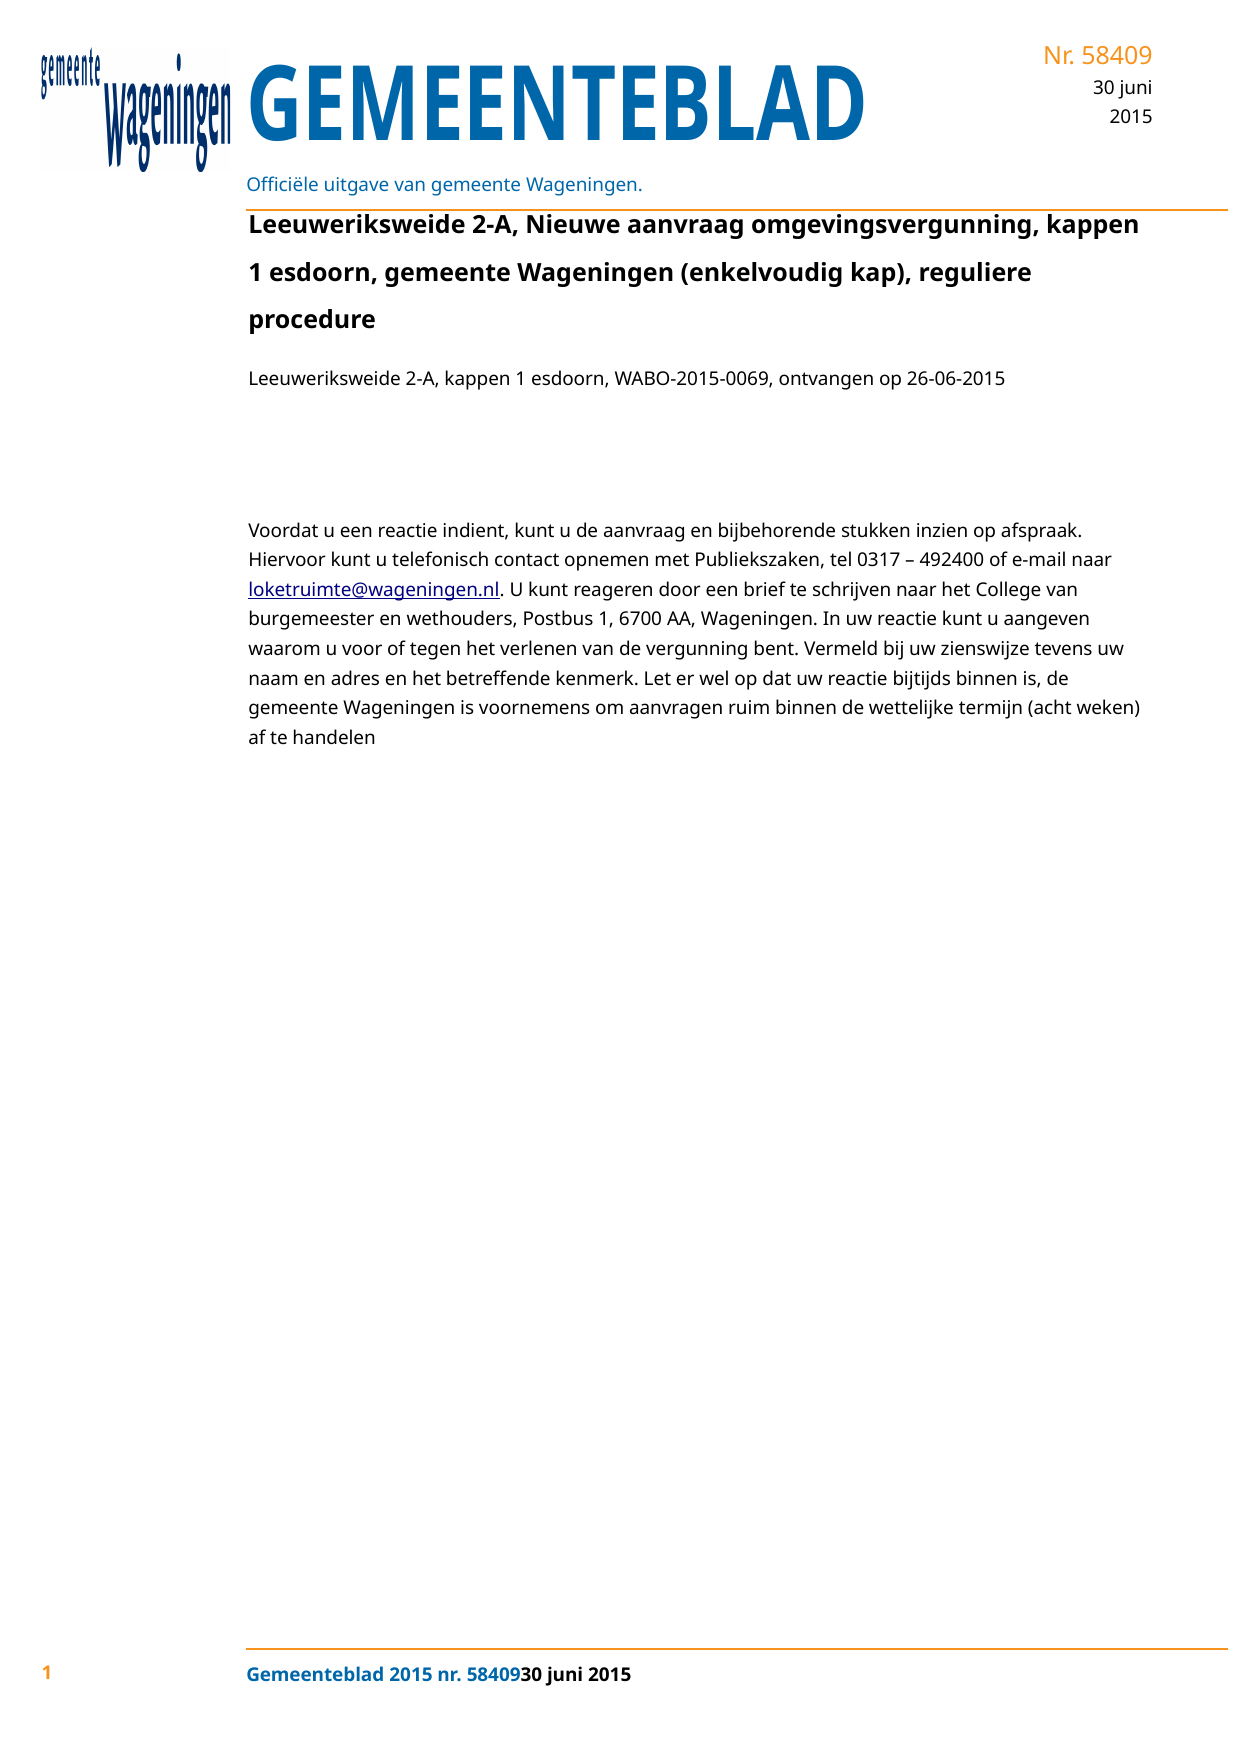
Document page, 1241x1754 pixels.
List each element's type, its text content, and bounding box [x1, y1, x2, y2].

picture [41, 47, 231, 172]
text Leeuweriksweide 2-A, kappen 1 esdoorn, WABO-2015-0069, ontvangen op 26-06-2015 [248, 366, 1152, 391]
text Leeuweriksweide 2-A, Nieuwe aanvraag omgevingsvergunning, kappen 1 esdoorn, gemeente Wageningen (enkelvoudig kap), reguliere procedure [248, 211, 1152, 336]
text Voordat u een reactie indient, kunt u de aanvraag en bijbehorende stukken inzien op afspraak. Hiervoor kunt u telefonisch contact opnemen met Publiekszaken, tel 0317 – 492400 of e-mail naar loketruimte@wageningen.nl. U kunt reageren door een brief te schrijven naar het College van burgemeester en wethouders, Postbus 1, 6700 AA, Wageningen. In uw reactie kunt u aangeven waarom u voor of tegen het verlenen van de vergunning bent. Vermeld bij uw zienswijze tevens uw naam en adres en het betreffende kenmerk. Let er wel op dat uw reactie bijtijds binnen is, de gemeente Wageningen is voornemens om aanvragen ruim binnen de wettelijke termijn (acht weken) af te handelen [248, 517, 1152, 749]
